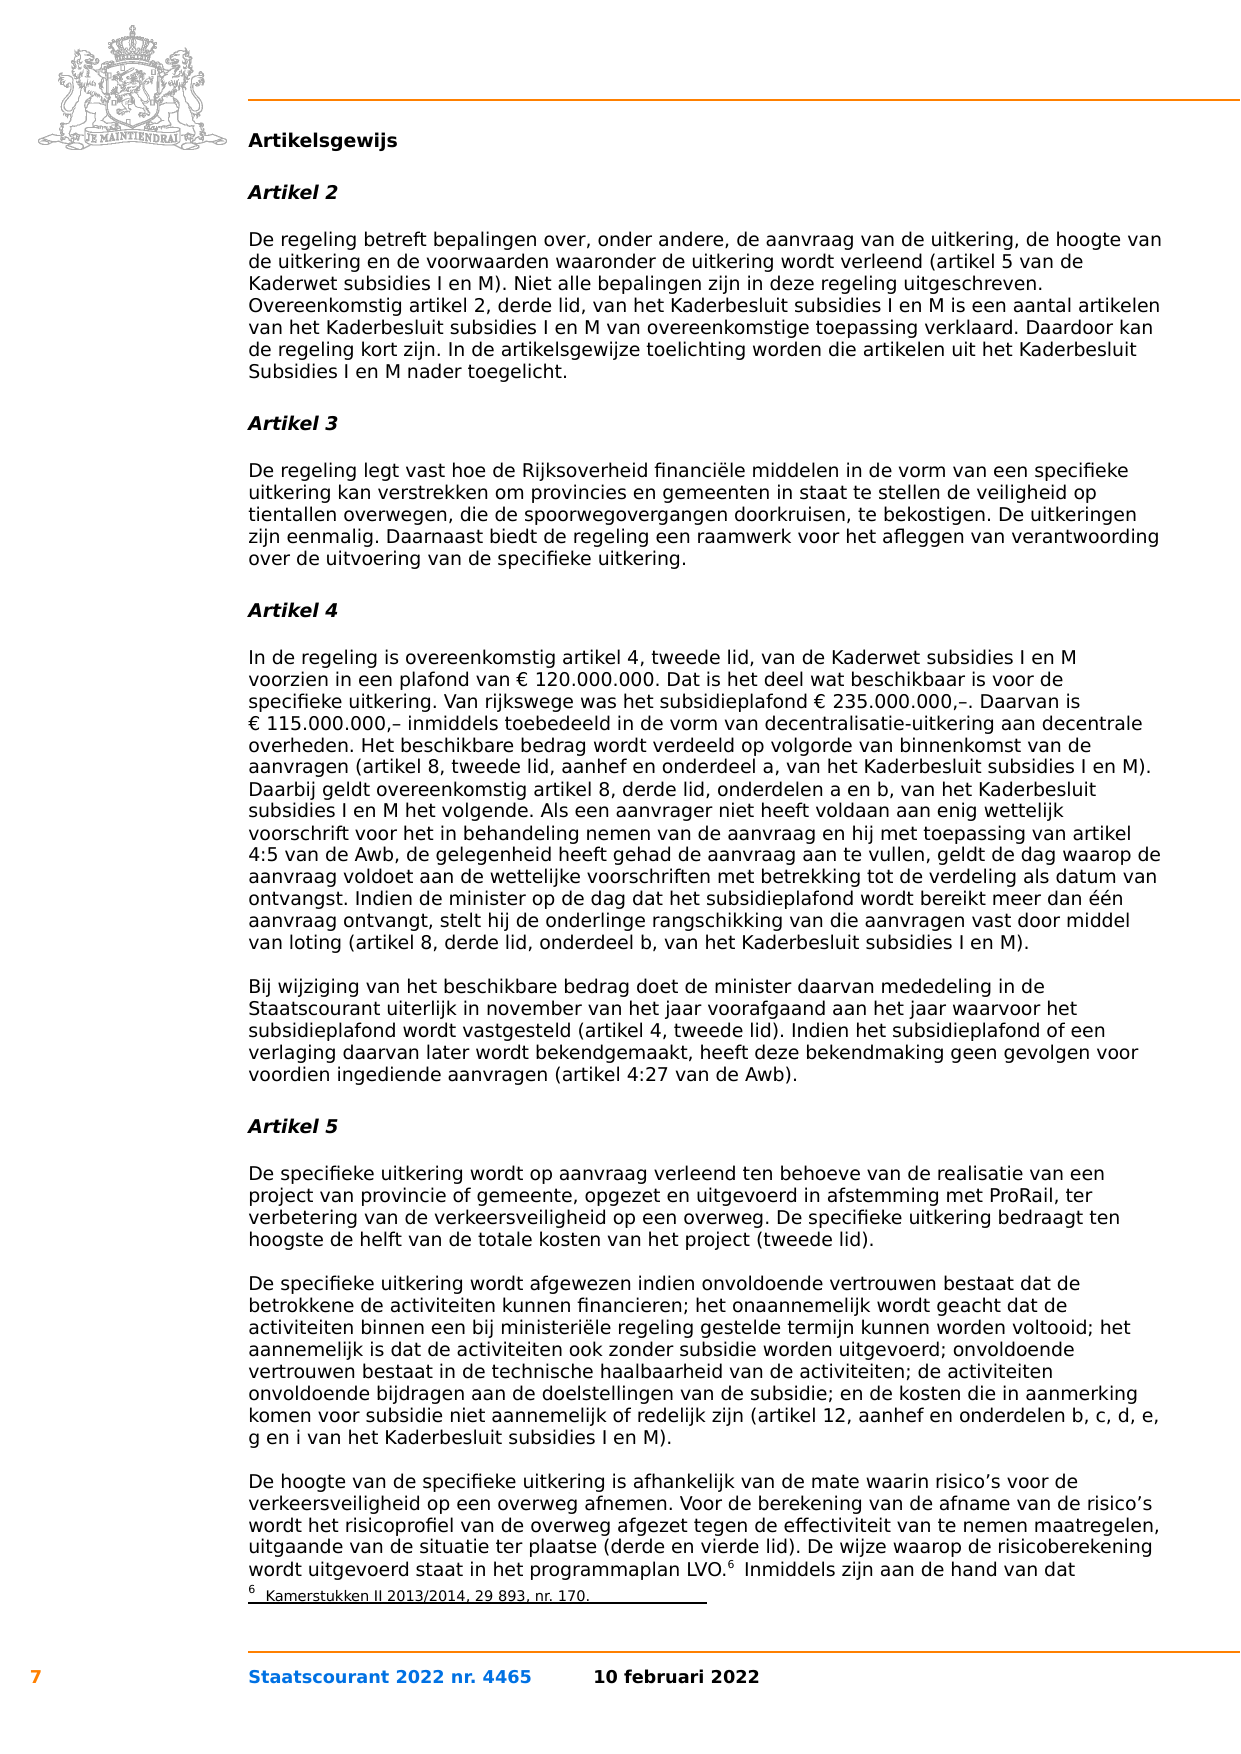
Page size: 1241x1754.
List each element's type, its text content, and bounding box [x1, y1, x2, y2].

text Kamerstukken II 2013/2014, 29 893, nr. 170. [248, 1583, 1163, 1605]
text Bij wijziging van het beschikbare bedrag doet de minister daarvan mededeling in de Staatscourant uiterlijk in november van het jaar voorafgaand aan het jaar waarvoor het subsidieplafond wordt vastgesteld (artikel 4, tweede lid). Indien het subsidieplafond of een verlaging daarvan later wordt bekendgemaakt, heeft deze bekendmaking geen gevolgen voor voordien ingediende aanvragen (artikel 4:27 van de Awb). [248, 976, 1163, 1086]
text De regeling legt vast hoe de Rijksoverheid financiële middelen in de vorm van een specifieke uitkering kan verstrekken om provincies en gemeenten in staat te stellen de veiligheid op tientallen overwegen, die de spoorwegovergangen doorkruisen, te bekostigen. De uitkeringen zijn eenmalig. Daarnaast biedt de regeling een raamwerk voor het afleggen van verantwoording over de uitvoering van de specifieke uitkering. [248, 460, 1163, 569]
text De specifieke uitkering wordt op aanvraag verleend ten behoeve van de realisatie van een project van provincie of gemeente, opgezet en uitgevoerd in afstemming met ProRail, ter verbetering van de verkeersveiligheid op een overweg. De specifieke uitkering bedraagt ten hoogste de helft van de totale kosten van het project (tweede lid). [248, 1163, 1163, 1251]
picture [38, 25, 227, 150]
text De specifieke uitkering wordt afgewezen indien onvoldoende vertrouwen bestaat dat de betrokkene de activiteiten kunnen financieren; het onaannemelijk wordt geacht dat de activiteiten binnen een bij ministeriële regeling gestelde termijn kunnen worden voltooid; het aannemelijk is dat de activiteiten ook zonder subsidie worden uitgevoerd; onvoldoende vertrouwen bestaat in de technische haalbaarheid van de activiteiten; de activiteiten onvoldoende bijdragen aan de doelstellingen van de subsidie; en de kosten die in aanmerking komen voor subsidie niet aannemelijk of redelijk zijn (artikel 12, aanhef en onderdelen b, c, d, e, g en i van het Kaderbesluit subsidies I en M). [248, 1273, 1163, 1449]
subtitle Artikel 2 [248, 182, 1163, 204]
subtitle Artikel 3 [248, 413, 1163, 435]
text De hoogte van de specifieke uitkering is afhankelijk van de mate waarin risico’s voor de verkeersveiligheid op een overweg afnemen. Voor de berekening van de afname van de risico’s wordt het risicoprofiel van de overweg afgezet tegen de effectiviteit van te nemen maatregelen, uitgaande van de situatie ter plaatse (derde en vierde lid). De wijze waarop de risicoberekening wordt uitgevoerd staat in het programmaplan LVO. Inmiddels zijn aan de hand van dat [248, 1471, 1163, 1580]
subtitle Artikel 4 [248, 599, 1163, 622]
text In de regeling is overeenkomstig artikel 4, tweede lid, van de Kaderwet subsidies I en M voorzien in een plafond van € 120.000.000. Dat is het deel wat beschikbaar is voor de specifieke uitkering. Van rijkswege was het subsidieplafond € 235.000.000,–. Daarvan is € 115.000.000,– inmiddels toebedeeld in de vorm van decentralisatie-uitkering aan decentrale overheden. Het beschikbare bedrag wordt verdeeld op volgorde van binnenkomst van de aanvragen (artikel 8, tweede lid, aanhef en onderdeel a, van het Kaderbesluit subsidies I en M). Daarbij geldt overeenkomstig artikel 8, derde lid, onderdelen a en b, van het Kaderbesluit subsidies I en M het volgende. Als een aanvrager niet heeft voldaan aan enig wettelijk voorschrift voor het in behandeling nemen van de aanvraag en hij met toepassing van artikel 4:5 van de Awb, de gelegenheid heeft gehad de aanvraag aan te vullen, geldt de dag waarop de aanvraag voldoet aan de wettelijke voorschriften met betrekking tot de verdeling als datum van ontvangst. Indien de minister op de dag dat het subsidieplafond wordt bereikt meer dan één aanvraag ontvangt, stelt hij de onderlinge rangschikking van die aanvragen vast door middel van loting (artikel 8, derde lid, onderdeel b, van het Kaderbesluit subsidies I en M). [248, 647, 1163, 954]
text De regeling betreft bepalingen over, onder andere, de aanvraag van de uitkering, de hoogte van de uitkering en de voorwaarden waaronder de uitkering wordt verleend (artikel 5 van de Kaderwet subsidies I en M). Niet alle bepalingen zijn in deze regeling uitgeschreven. Overeenkomstig artikel 2, derde lid, van het Kaderbesluit subsidies I en M is een aantal artikelen van het Kaderbesluit subsidies I en M van overeenkomstige toepassing verklaard. Daardoor kan de regeling kort zijn. In de artikelsgewijze toelichting worden die artikelen uit het Kaderbesluit Subsidies I en M nader toegelicht. [248, 229, 1163, 383]
subtitle Artikel 5 [248, 1116, 1163, 1138]
subtitle Artikelsgewijs [248, 130, 1163, 152]
